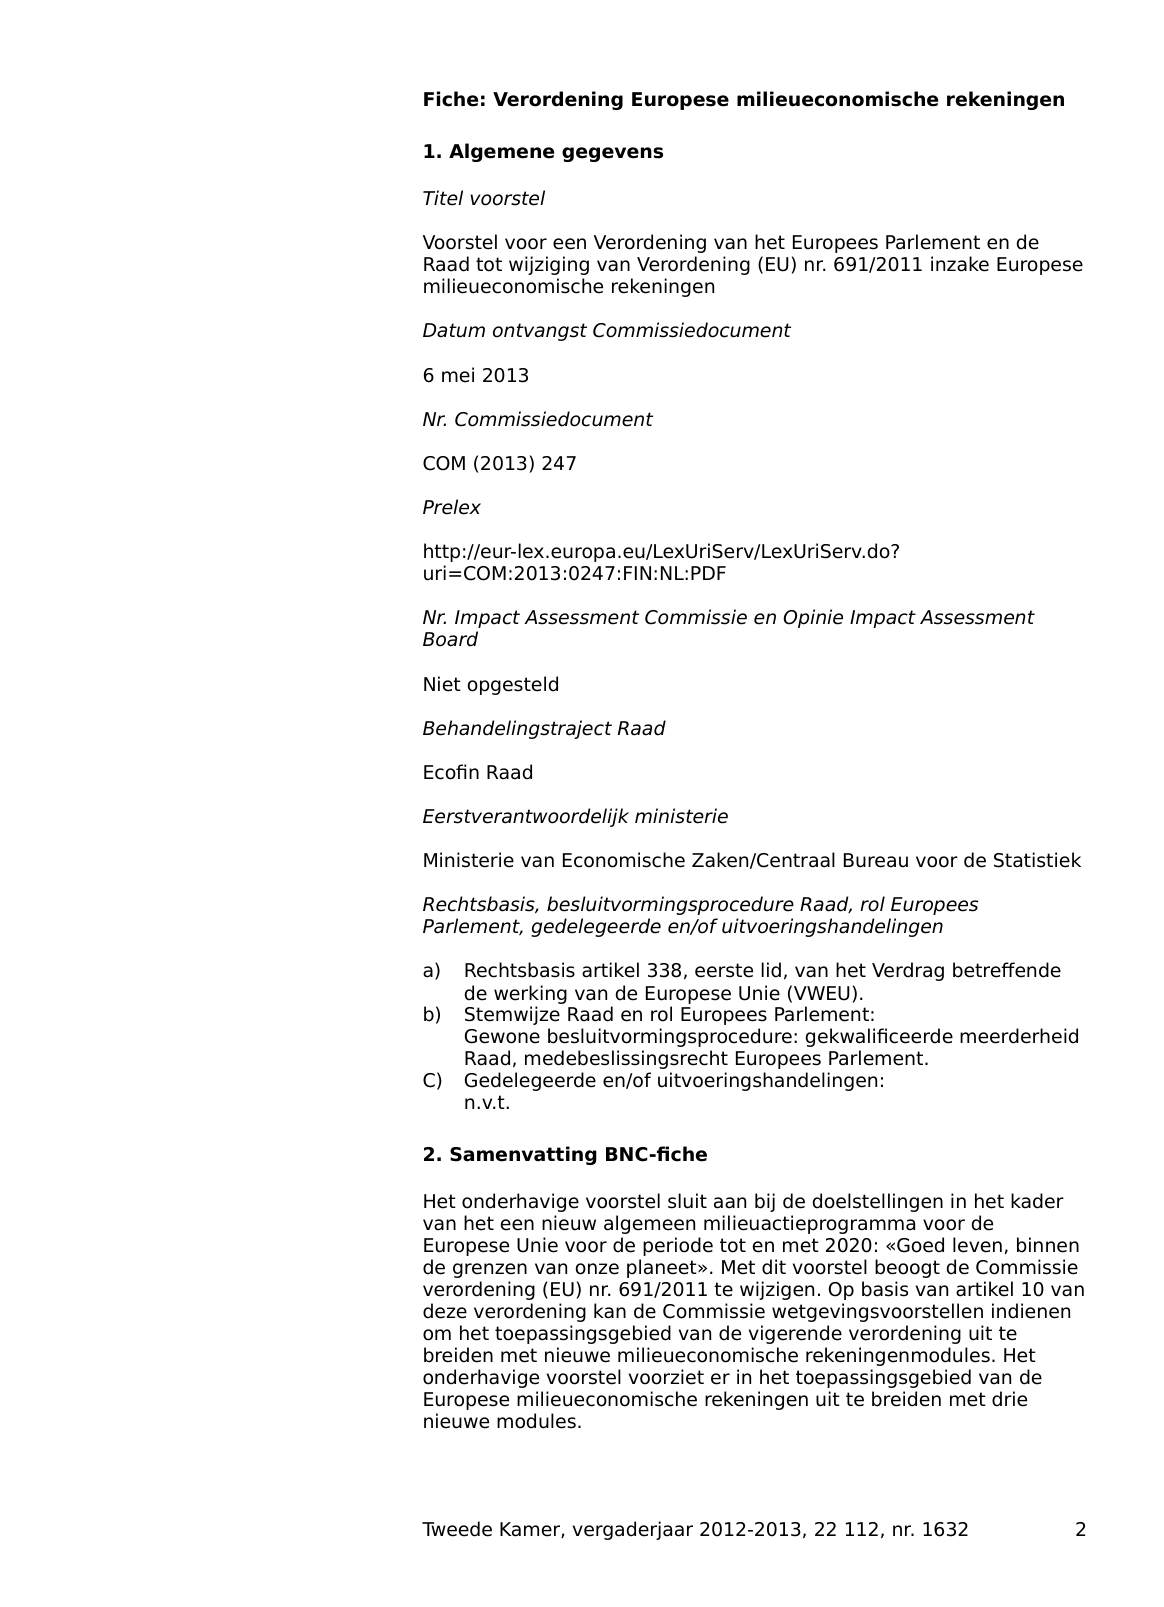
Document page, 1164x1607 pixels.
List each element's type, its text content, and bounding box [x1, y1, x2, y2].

subtitle 2. Samenvatting BNC-fiche [422, 1144, 1087, 1166]
text Het onderhavige voorstel sluit aan bij de doelstellingen in het kader van het een nieuw algemeen milieuactieprogramma voor de Europese Unie voor de periode tot en met 2020: «Goed leven, binnen de grenzen van onze planeet». Met dit voorstel beoogt de Commissie verordening (EU) nr. 691/2011 te wijzigen. Op basis van artikel 10 van deze verordening kan de Commissie wetgevingsvoorstellen indienen om het toepassingsgebied van de vigerende verordening uit te breiden met nieuwe milieueconomische rekeningenmodules. Het onderhavige voorstel voorziet er in het toepassingsgebied van de Europese milieueconomische rekeningen uit te breiden met drie nieuwe modules. [422, 1191, 1087, 1433]
text C) Gedelegeerde en/of uitvoeringshandelingen: [422, 1070, 1087, 1092]
subtitle Prelex [422, 497, 1087, 519]
subtitle Titel voorstel [422, 188, 1087, 210]
subtitle Rechtsbasis, besluitvormingsprocedure Raad, rol Europees Parlement, gedelegeerde en/of uitvoeringshandelingen [422, 894, 1087, 938]
text Niet opgesteld [422, 673, 1087, 695]
text Gewone besluitvormingsprocedure: gekwalificeerde meerderheid Raad, medebeslissingsrecht Europees Parlement. [464, 1026, 1087, 1070]
text b) Stemwijze Raad en rol Europees Parlement: [422, 1004, 1087, 1026]
subtitle Fiche: Verordening Europese milieueconomische rekeningen [422, 89, 1087, 111]
text Ecofin Raad [422, 762, 1087, 784]
text n.v.t. [464, 1092, 1087, 1114]
subtitle Datum ontvangst Commissiedocument [422, 320, 1087, 342]
text 6 mei 2013 [422, 364, 1087, 386]
text COM (2013) 247 [422, 453, 1087, 475]
text Voorstel voor een Verordening van het Europees Parlement en de Raad tot wijziging van Verordening (EU) nr. 691/2011 inzake Europese milieueconomische rekeningen [422, 232, 1087, 298]
text Ministerie van Economische Zaken/Centraal Bureau voor de Statistiek [422, 850, 1087, 872]
subtitle Nr. Impact Assessment Commissie en Opinie Impact Assessment Board [422, 607, 1087, 651]
text a) Rechtsbasis artikel 338, eerste lid, van het Verdrag betreffende de werking van de Europese Unie (VWEU). [422, 960, 1087, 1004]
subtitle Eerstverantwoordelijk ministerie [422, 806, 1087, 828]
subtitle 1. Algemene gegevens [422, 141, 1087, 163]
text http://eur-lex.europa.eu/LexUriServ/LexUriServ.do?uri=COM:2013:0247:FIN:NL:PDF [422, 541, 1087, 585]
subtitle Nr. Commissiedocument [422, 409, 1087, 431]
subtitle Behandelingstraject Raad [422, 718, 1087, 739]
